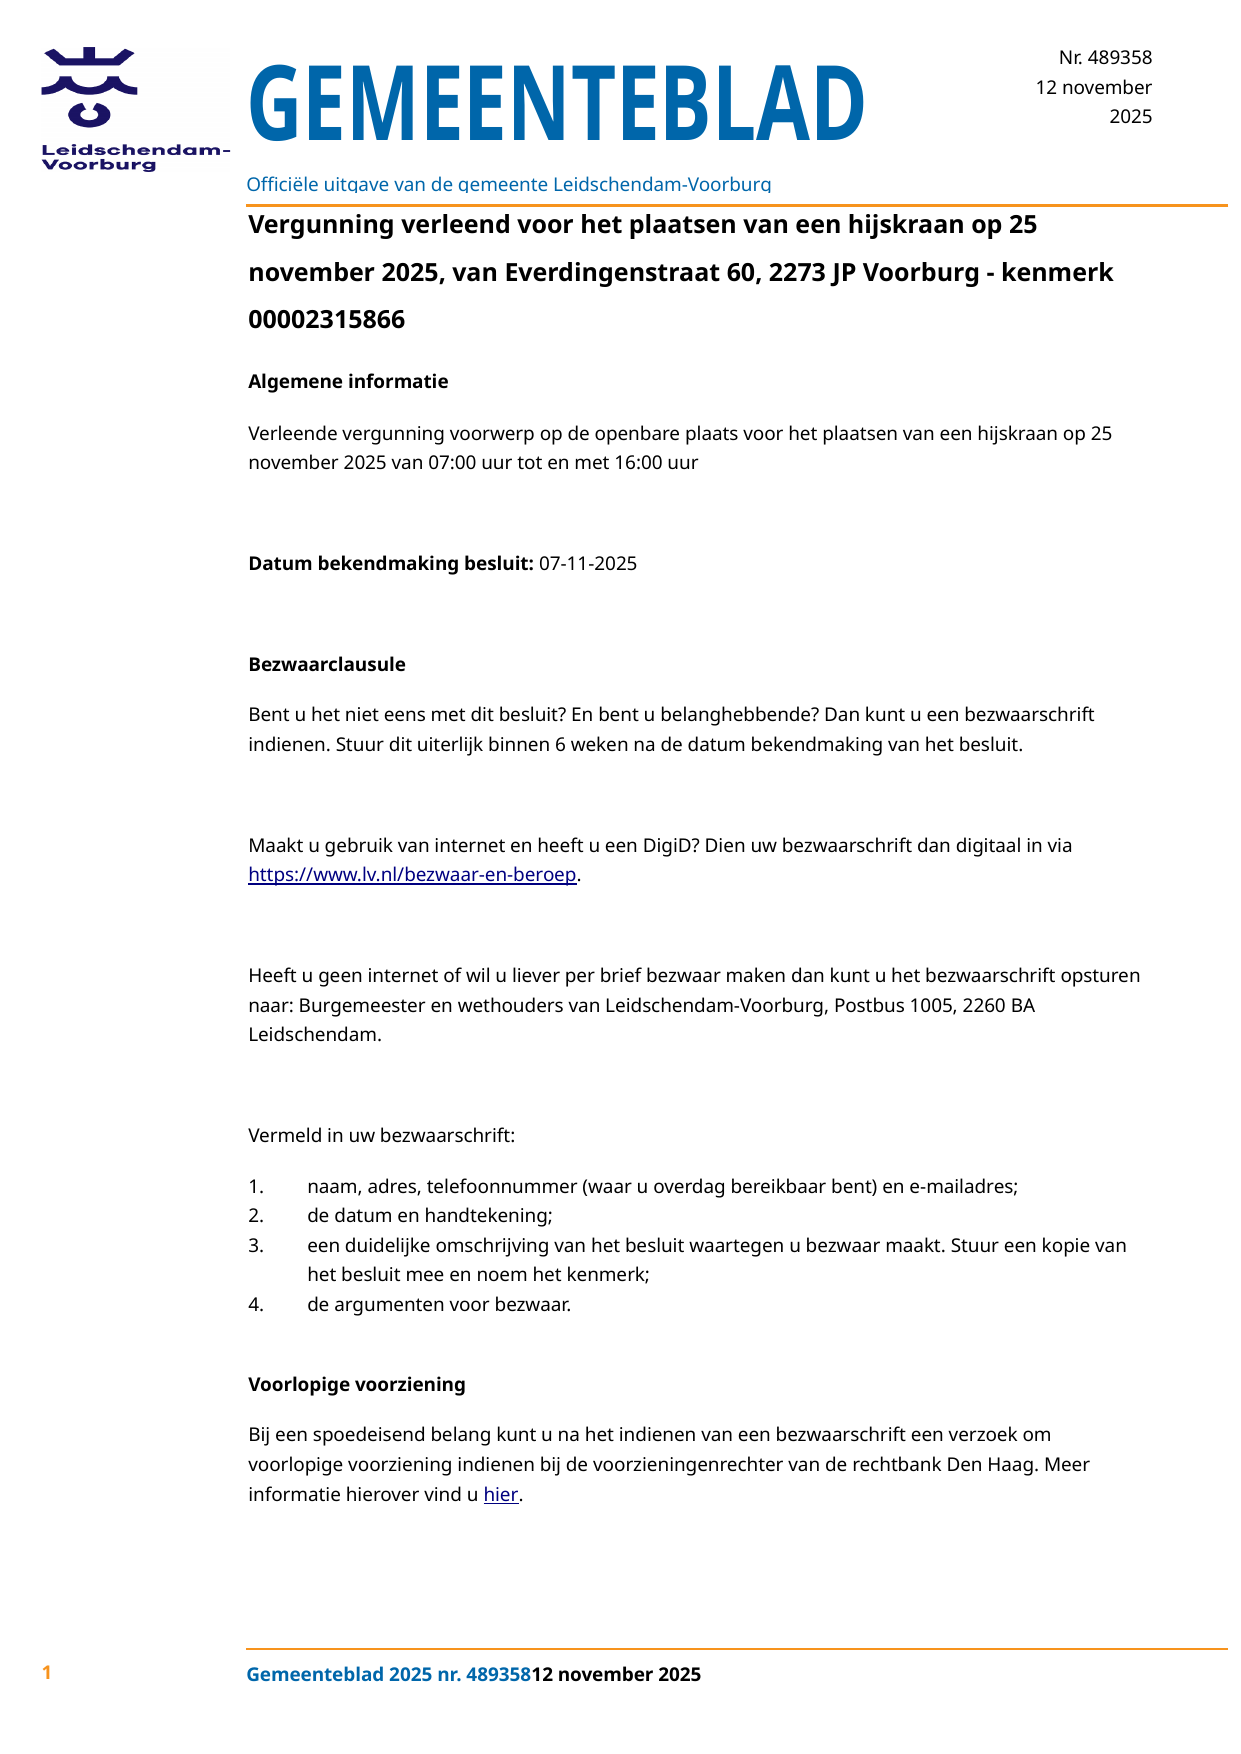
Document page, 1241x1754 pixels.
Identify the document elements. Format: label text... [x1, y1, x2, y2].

list naam, adres, telefoonnummer (waar u overdag bereikbaar bent) en e-mailadres; [248, 1173, 1152, 1198]
list een duidelijke omschrijving van het besluit waartegen u bezwaar maakt. Stuur een kopie van het besluit mee en noem het kenmerk; [248, 1232, 1152, 1287]
text Vergunning verleend voor het plaatsen van een hijskraan op 25 november 2025, van Everdingenstraat 60, 2273 JP Voorburg - kenmerk 00002315866 [248, 207, 1152, 336]
text Bent u het niet eens met dit besluit? En bent u belanghebbende? Dan kunt u een bezwaarschrift indienen. Stuur dit uiterlijk binnen 6 weken na de datum bekendmaking van het besluit. [248, 702, 1152, 757]
text Bezwaarclausule [248, 651, 1152, 677]
list de datum en handtekening; [248, 1202, 1152, 1228]
text Heeft u geen internet of wil u liever per brief bezwaar maken dan kunt u het bezwaarschrift opsturen naar: Burgemeester en wethouders van Leidschendam-Voorburg, Postbus 1005, 2260 BA Leidschendam. [248, 962, 1152, 1047]
text Datum bekendmaking besluit: 07-11-2025 [248, 550, 1152, 576]
list de argumenten voor bezwaar. [248, 1291, 1152, 1317]
text Maakt u gebruik van internet en heeft u een DigiD? Dien uw bezwaarschrift dan digitaal in via https://www.lv.nl/bezwaar-en-beroep. [248, 832, 1152, 887]
text Bij een spoedeisend belang kunt u na het indienen van een bezwaarschrift een verzoek om voorlopige voorziening indienen bij de voorzieningenrechter van de rechtbank Den Haag. Meer informatie hierover vind u hier. [248, 1422, 1152, 1506]
text Verleende vergunning voorwerp op de openbare plaats voor het plaatsen van een hijskraan op 25 november 2025 van 07:00 uur tot en met 16:00 uur [248, 420, 1152, 475]
text Voorlopige voorziening [248, 1371, 1152, 1397]
text Vermeld in uw bezwaarschrift: [248, 1122, 1152, 1148]
picture [41, 47, 231, 172]
text Algemene informatie﻿ [248, 366, 1152, 395]
